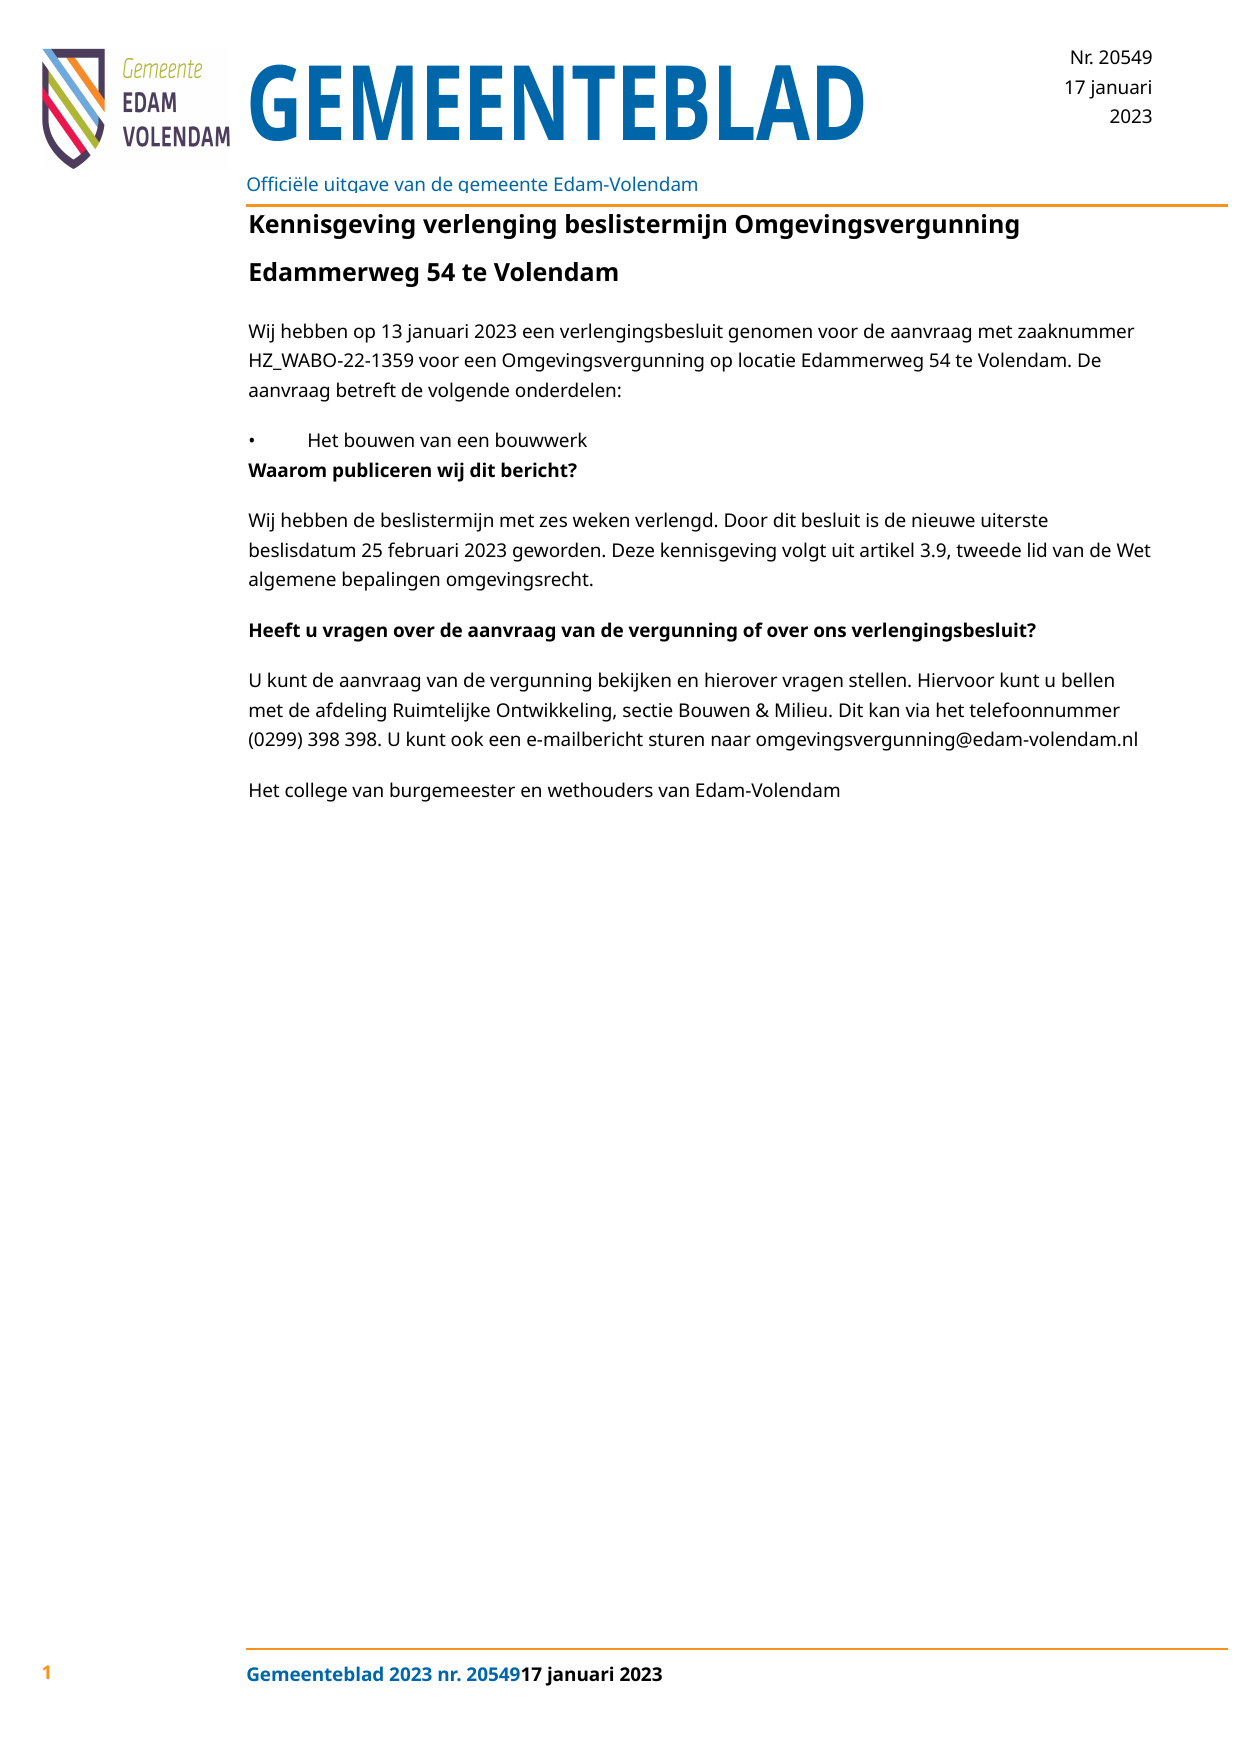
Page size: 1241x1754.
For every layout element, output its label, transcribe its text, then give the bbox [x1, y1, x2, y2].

text U kunt de aanvraag van de vergunning bekijken en hierover vragen stellen. Hiervoor kunt u bellen met de afdeling Ruimtelijke Ontwikkeling, sectie Bouwen & Milieu. Dit kan via het telefoonnummer (0299) 398 398. U kunt ook een e-mailbericht sturen naar omgevingsvergunning@edam-volendam.nl [248, 667, 1152, 752]
picture [41, 47, 231, 172]
text Waarom publiceren wij dit bericht? [248, 457, 1152, 483]
text Kennisgeving verlenging beslistermijn Omgevingsvergunning Edammerweg 54 te Volendam [248, 207, 1152, 288]
text Heeft u vragen over de aanvraag van de vergunning of over ons verlengingsbesluit? [248, 617, 1152, 643]
text Wij hebben de beslistermijn met zes weken verlengd. Door dit besluit is de nieuwe uiterste beslisdatum 25 februari 2023 geworden. Deze kennisgeving volgt uit artikel 3.9, tweede lid van de Wet algemene bepalingen omgevingsrecht. [248, 507, 1152, 592]
text Wij hebben op 13 januari 2023 een verlengingsbesluit genomen voor de aanvraag met zaaknummer HZ_WABO-22-1359 voor een Omgevingsvergunning op locatie Edammerweg 54 te Volendam. De aanvraag betreft de volgende onderdelen: [248, 318, 1152, 403]
text Het college van burgemeester en wethouders van Edam-Volendam [248, 777, 1152, 803]
list Het bouwen van een bouwwerk [248, 427, 1152, 453]
